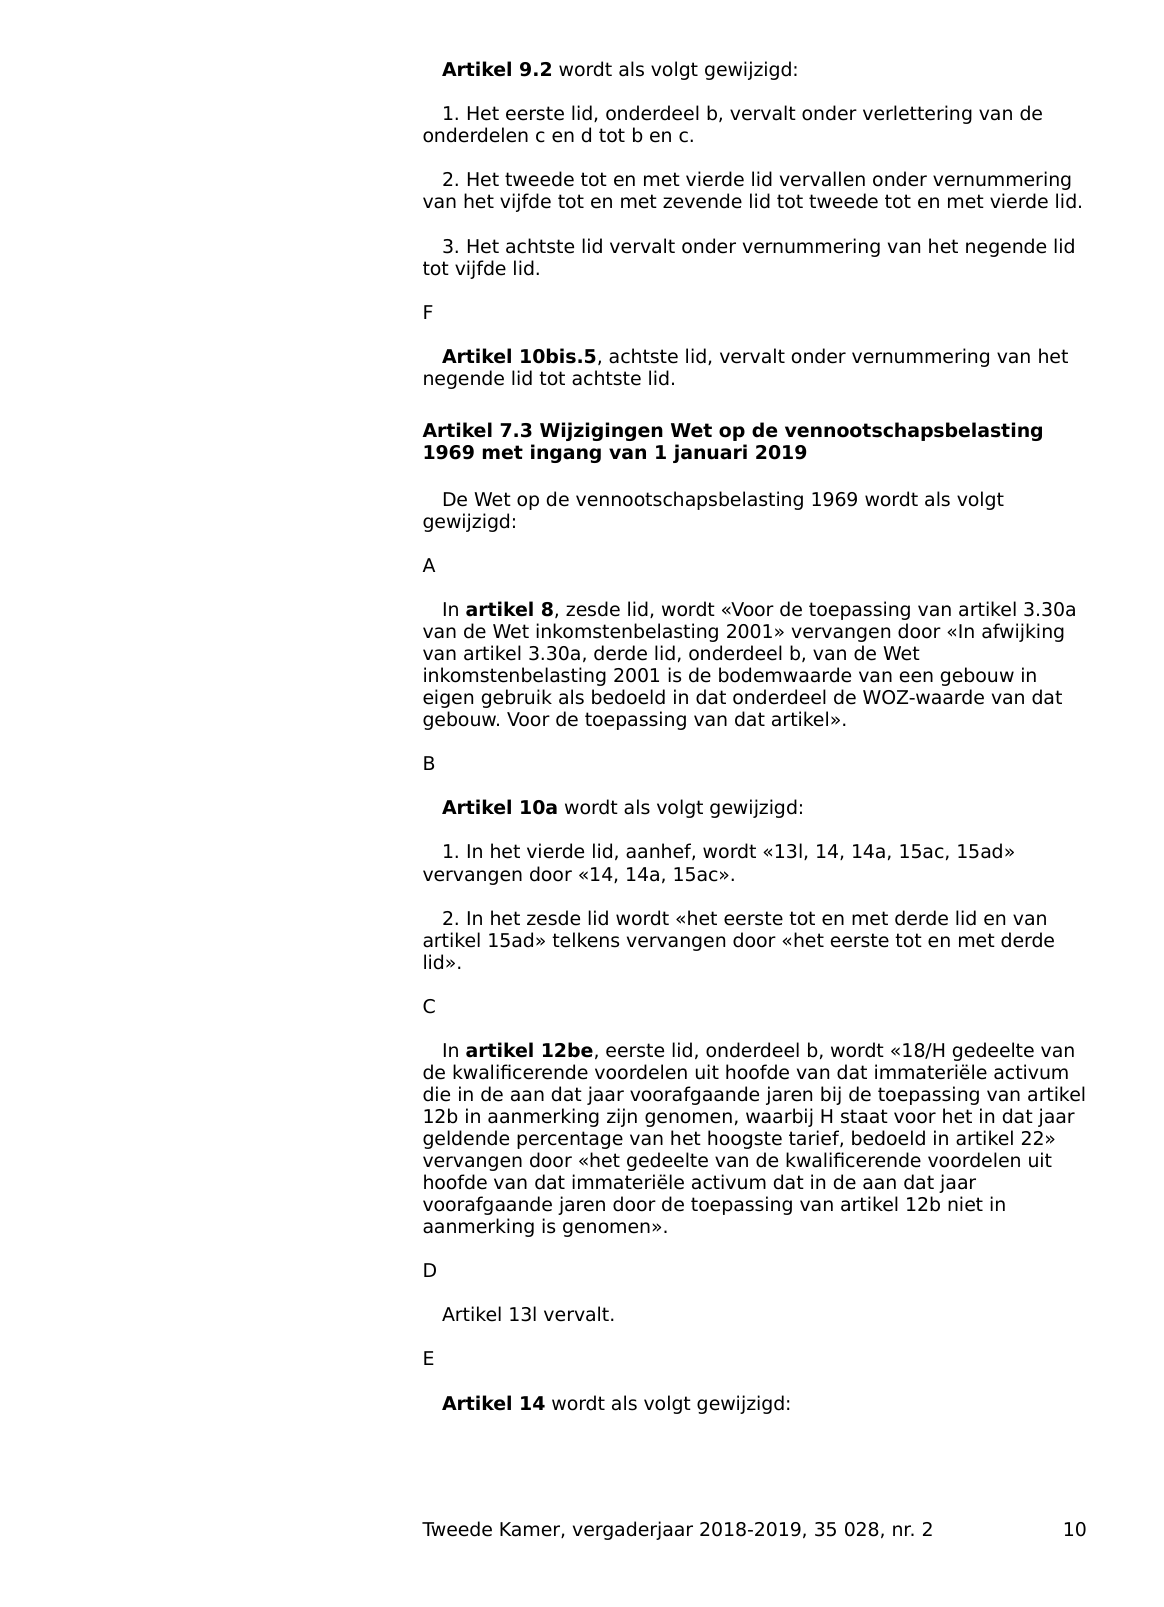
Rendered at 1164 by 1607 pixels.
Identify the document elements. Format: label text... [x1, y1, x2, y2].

text F [422, 302, 1087, 324]
text In artikel 12be, eerste lid, onderdeel b, wordt «18/H gedeelte van de kwalificerende voordelen uit hoofde van dat immateriële activum die in de aan dat jaar voorafgaande jaren bij de toepassing van artikel 12b in aanmerking zijn genomen, waarbij H staat voor het in dat jaar geldende percentage van het hoogste tarief, bedoeld in artikel 22» vervangen door «het gedeelte van de kwalificerende voordelen uit hoofde van dat immateriële activum dat in de aan dat jaar voorafgaande jaren door de toepassing van artikel 12b niet in aanmerking is genomen». [422, 1040, 1087, 1238]
text Artikel 10a wordt als volgt gewijzigd: [422, 797, 1087, 819]
subtitle Artikel 7.3 Wijzigingen Wet op de vennootschapsbelasting 1969 met ingang van 1 januari 2019 [422, 420, 1087, 464]
text In artikel 8, zesde lid, wordt «Voor de toepassing van artikel 3.30a van de Wet inkomstenbelasting 2001» vervangen door «In afwijking van artikel 3.30a, derde lid, onderdeel b, van de Wet inkomstenbelasting 2001 is de bodemwaarde van een gebouw in eigen gebruik als bedoeld in dat onderdeel de WOZ-waarde van dat gebouw. Voor de toepassing van dat artikel». [422, 599, 1087, 731]
text Artikel 10bis.5, achtste lid, vervalt onder vernummering van het negende lid tot achtste lid. [422, 346, 1087, 390]
text 2. Het tweede tot en met vierde lid vervallen onder vernummering van het vijfde tot en met zevende lid tot tweede tot en met vierde lid. [422, 169, 1087, 213]
text 2. In het zesde lid wordt «het eerste tot en met derde lid en van artikel 15ad» telkens vervangen door «het eerste tot en met derde lid». [422, 908, 1087, 973]
text Artikel 9.2 wordt als volgt gewijzigd: [422, 59, 1087, 81]
text Artikel 14 wordt als volgt gewijzigd: [422, 1392, 1087, 1414]
text 3. Het achtste lid vervalt onder vernummering van het negende lid tot vijfde lid. [422, 236, 1087, 279]
text D [422, 1260, 1087, 1282]
text C [422, 996, 1087, 1018]
text 1. Het eerste lid, onderdeel b, vervalt onder verlettering van de onderdelen c en d tot b en c. [422, 103, 1087, 147]
text B [422, 753, 1087, 775]
text De Wet op de vennootschapsbelasting 1969 wordt als volgt gewijzigd: [422, 489, 1087, 533]
text Artikel 13l vervalt. [422, 1304, 1087, 1326]
text 1. In het vierde lid, aanhef, wordt «13l, 14, 14a, 15ac, 15ad» vervangen door «14, 14a, 15ac». [422, 841, 1087, 885]
text E [422, 1348, 1087, 1370]
text A [422, 555, 1087, 577]
